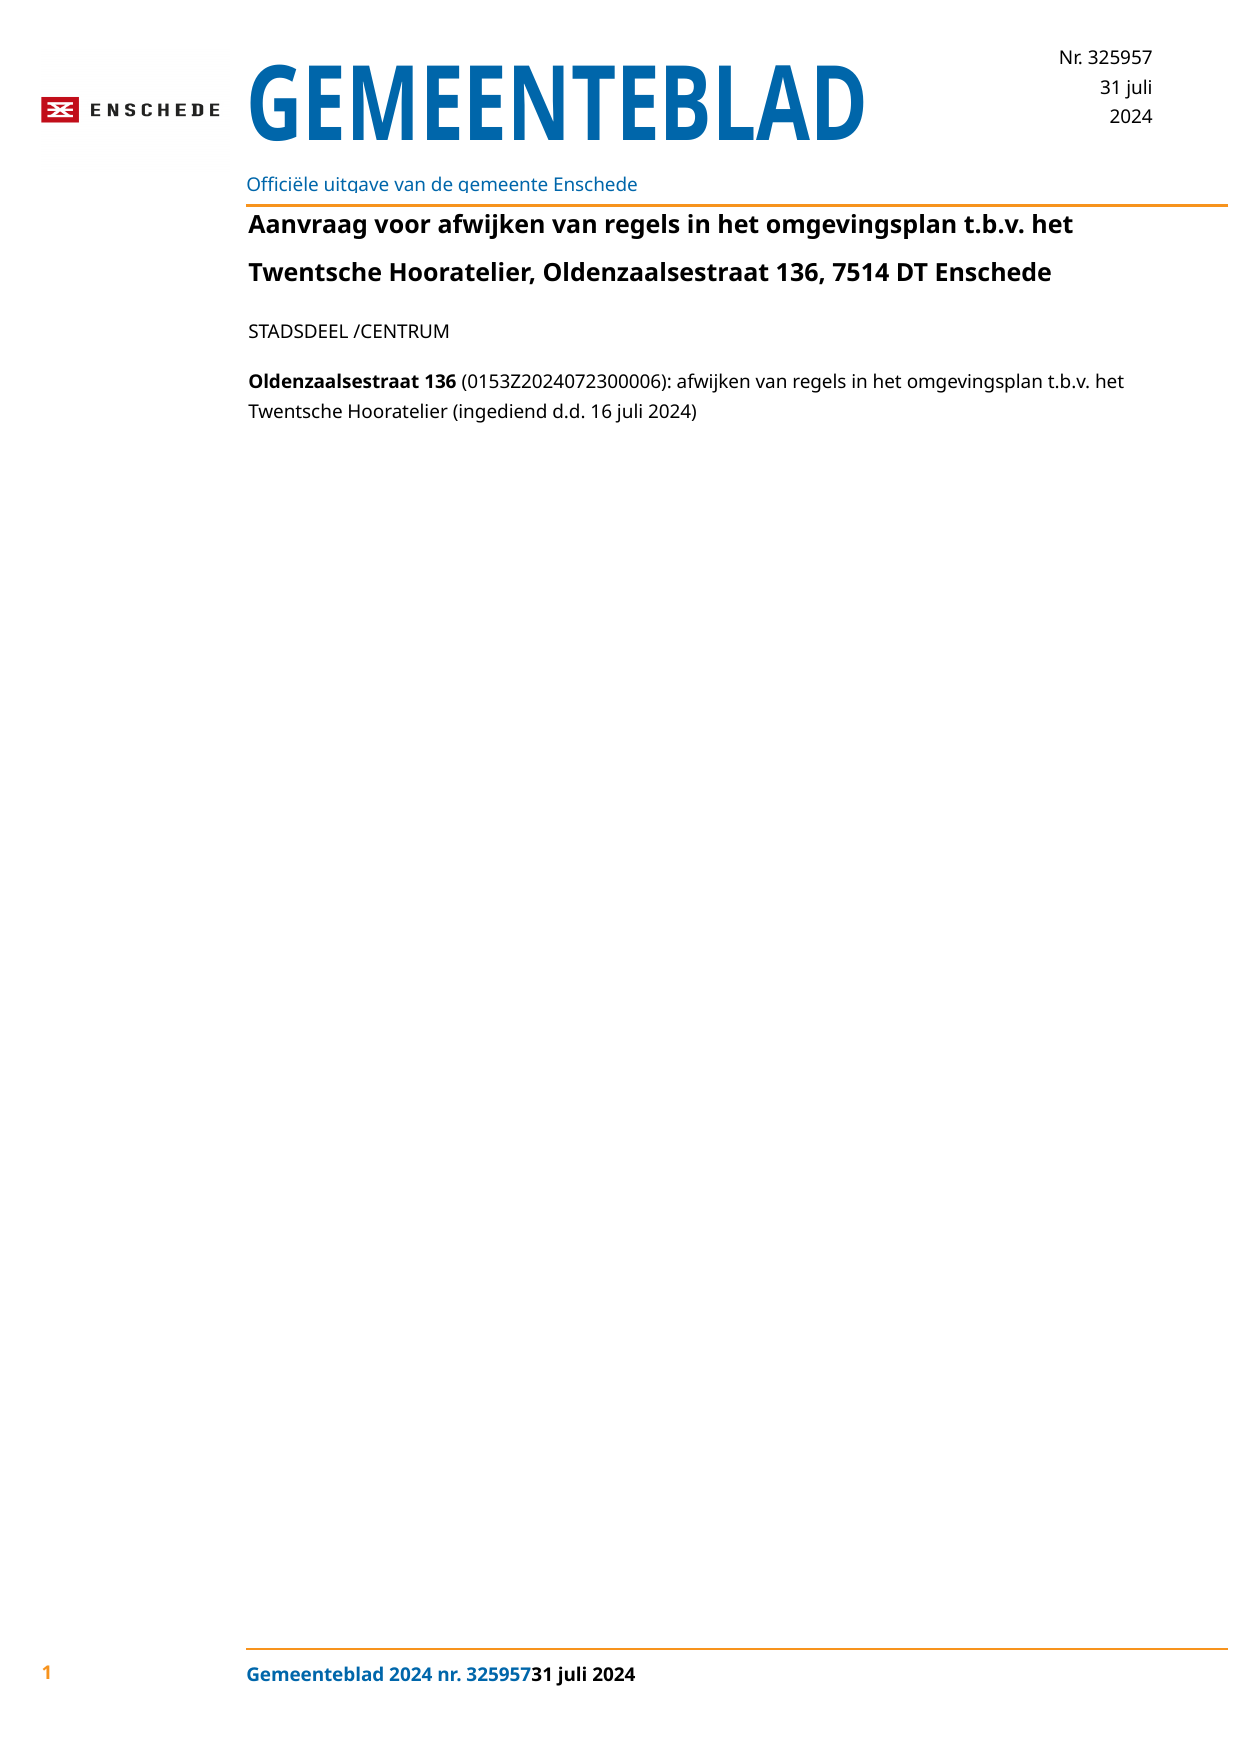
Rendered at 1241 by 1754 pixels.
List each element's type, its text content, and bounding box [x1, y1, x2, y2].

text Oldenzaalsestraat 136 (0153Z2024072300006): afwijken van regels in het omgevingsplan t.b.v. het Twentsche Hooratelier (ingediend d.d. 16 juli 2024) [248, 368, 1152, 424]
text STADSDEEL /CENTRUM [248, 318, 1152, 344]
text Aanvraag voor afwijken van regels in het omgevingsplan t.b.v. het Twentsche Hooratelier, Oldenzaalsestraat 136, 7514 DT Enschede [248, 207, 1152, 288]
picture [41, 47, 231, 172]
